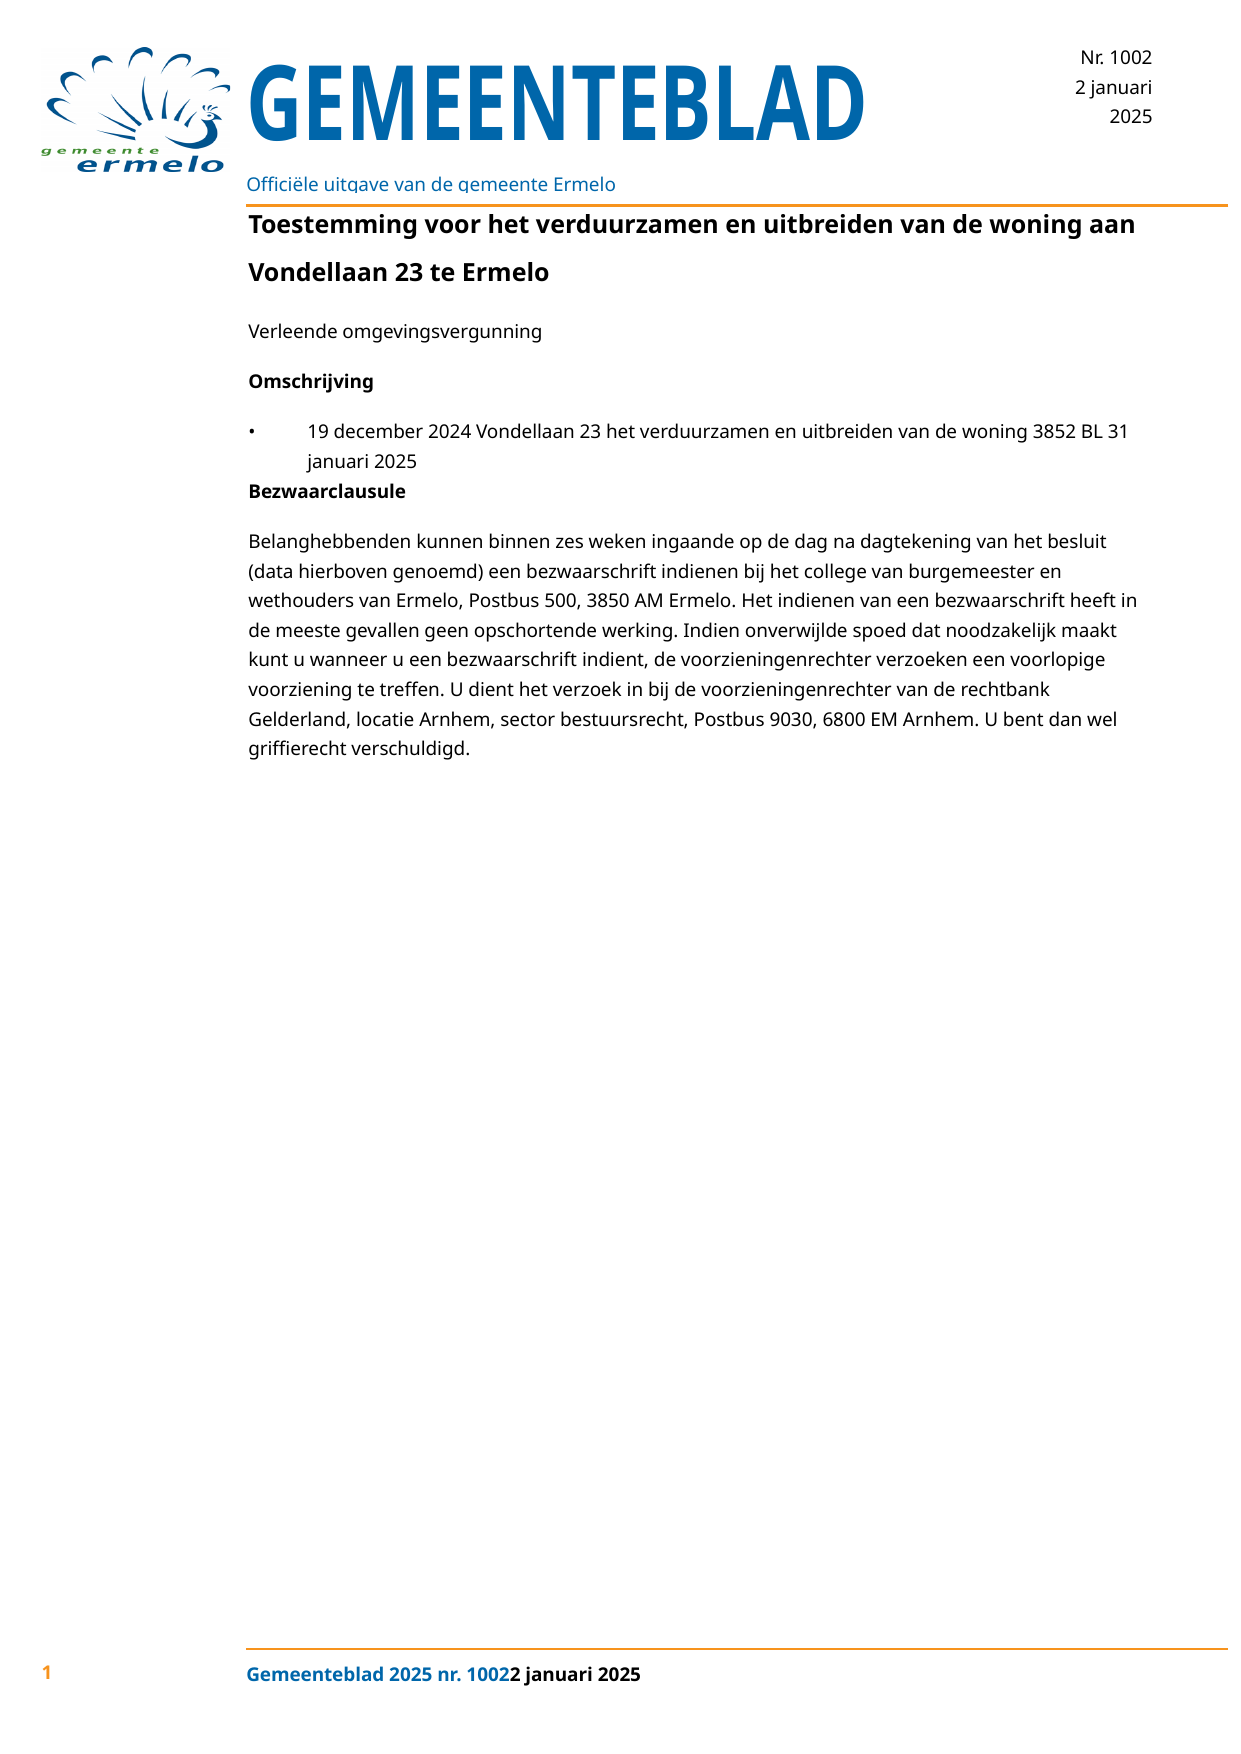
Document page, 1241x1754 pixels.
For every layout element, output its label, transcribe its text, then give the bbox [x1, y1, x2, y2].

picture [41, 47, 231, 172]
text Bezwaarclausule [248, 478, 1152, 504]
text Toestemming voor het verduurzamen en uitbreiden van de woning aan Vondellaan 23 te Ermelo [248, 207, 1152, 288]
text Belanghebbenden kunnen binnen zes weken ingaande op de dag na dagtekening van het besluit (data hierboven genoemd) een bezwaarschrift indienen bij het college van burgemeester en wethouders van Ermelo, Postbus 500, 3850 AM Ermelo. Het indienen van een bezwaarschrift heeft in de meeste gevallen geen opschortende werking. Indien onverwijlde spoed dat noodzakelijk maakt kunt u wanneer u een bezwaarschrift indient, de voorzieningenrechter verzoeken een voorlopige voorziening te treffen. U dient het verzoek in bij de voorzieningenrechter van de rechtbank Gelderland, locatie Arnhem, sector bestuursrecht, Postbus 9030, 6800 EM Arnhem. U bent dan wel griffierecht verschuldigd. [248, 528, 1152, 761]
text Omschrijving [248, 368, 1152, 394]
text Verleende omgevingsvergunning [248, 318, 1152, 344]
list 19 december 2024 Vondellaan 23 het verduurzamen en uitbreiden van de woning 3852 BL 31 januari 2025 [248, 419, 1152, 474]
